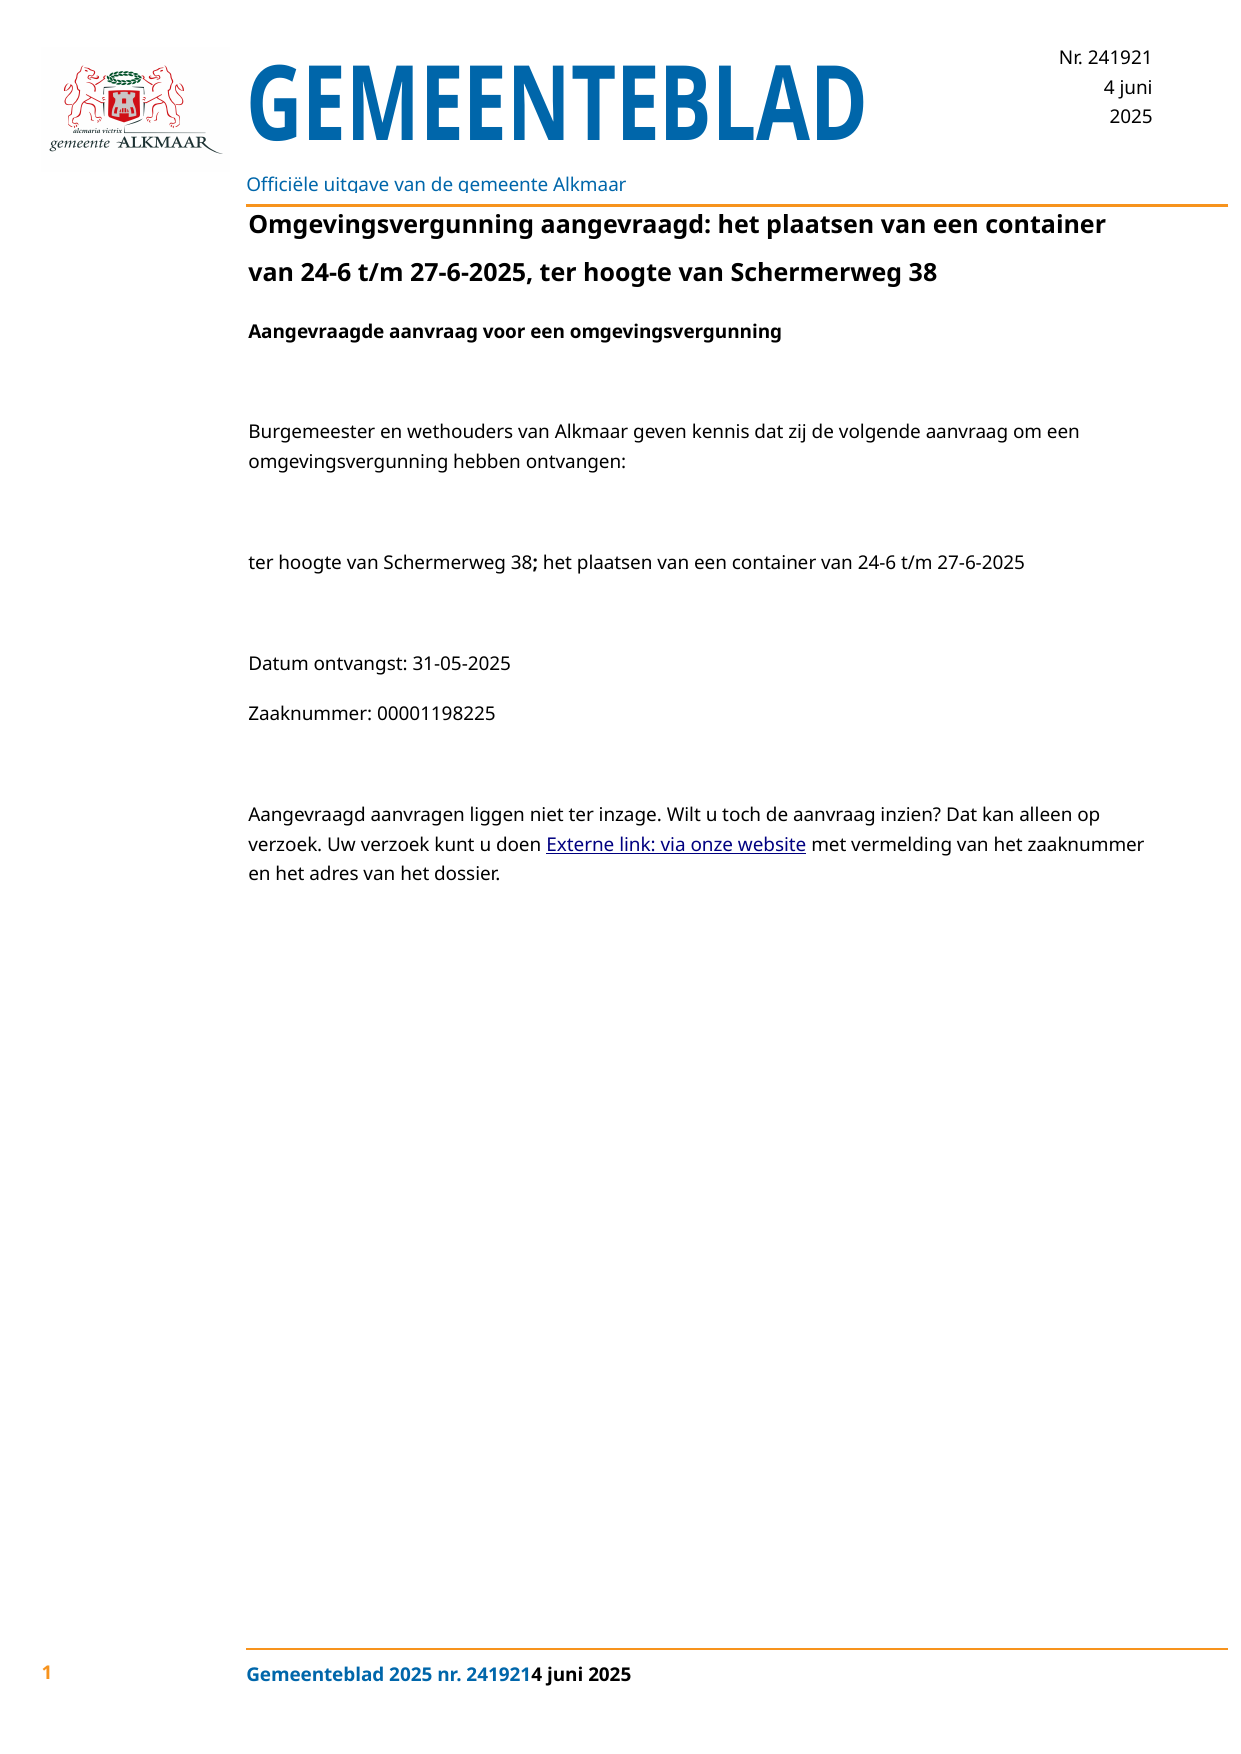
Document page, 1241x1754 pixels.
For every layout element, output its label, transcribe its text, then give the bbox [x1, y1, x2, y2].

picture [41, 47, 231, 172]
text Omgevingsvergunning aangevraagd: het plaatsen van een container van 24-6 t/m 27-6-2025, ter hoogte van Schermerweg 38 [248, 207, 1152, 288]
text Datum ontvangst: 31-05-2025 [248, 650, 1152, 676]
text Aangevraagde aanvraag voor een omgevingsvergunning [248, 318, 1152, 344]
text ter hoogte van Schermerweg 38; het plaatsen van een container van 24-6 t/m 27-6-2025 [248, 549, 1152, 575]
text Burgemeester en wethouders van Alkmaar geven kennis dat zij de volgende aanvraag om een omgevingsvergunning hebben ontvangen: [248, 419, 1152, 474]
text Zaaknummer: 00001198225 [248, 700, 1152, 726]
text Aangevraagd aanvragen liggen niet ter inzage. Wilt u toch de aanvraag inzien? Dat kan alleen op verzoek. Uw verzoek kunt u doen Externe link: via onze website met vermelding van het zaaknummer en het adres van het dossier. [248, 801, 1152, 886]
